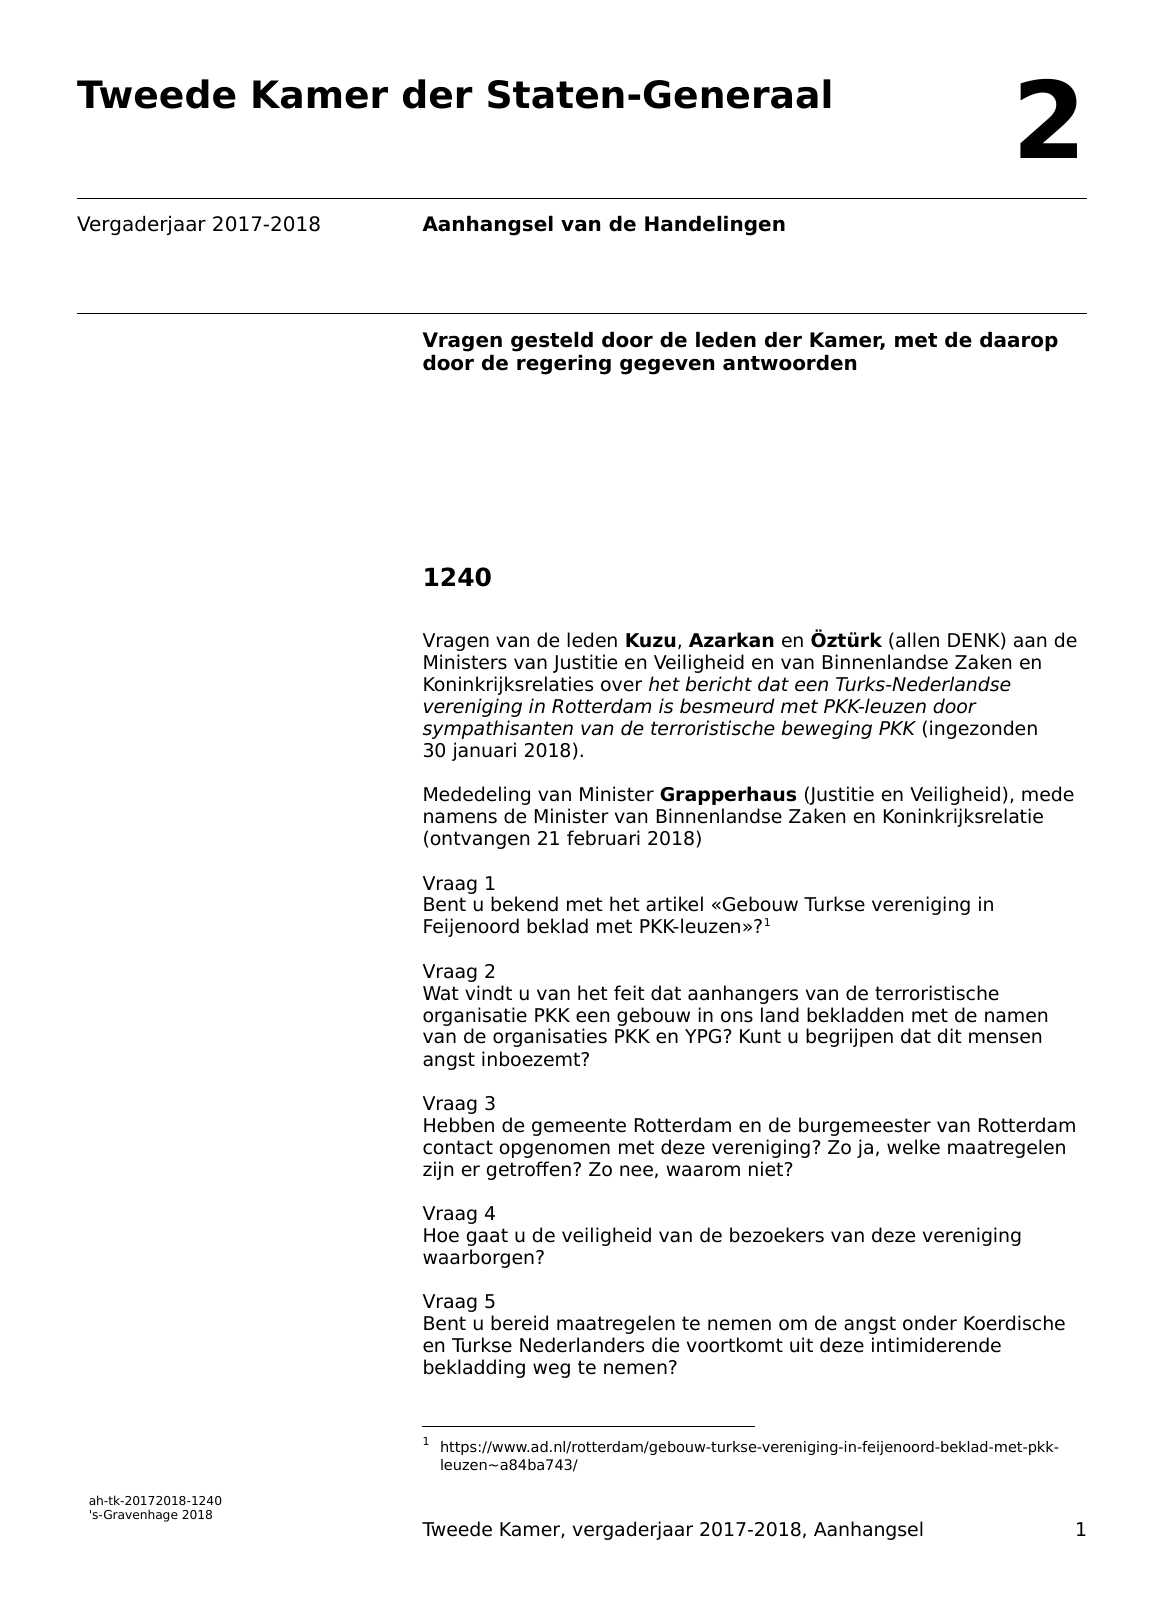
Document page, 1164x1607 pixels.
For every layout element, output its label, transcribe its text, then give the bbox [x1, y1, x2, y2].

table_header Tweede Kamer der Staten-Generaal [77, 59, 886, 198]
text Vraag 1 [422, 872, 1087, 894]
text Vraag 5 [422, 1291, 1087, 1313]
text Vraag 2 [422, 961, 1087, 982]
text Bent u bereid maatregelen te nemen om de angst onder Koerdische en Turkse Nederlanders die voortkomt uit deze intimiderende bekladding weg te nemen? [422, 1313, 1087, 1379]
text Wat vindt u van het feit dat aanhangers van de terroristische organisatie PKK een gebouw in ons land bekladden met de namen van de organisaties PKK en YPG? Kunt u begrijpen dat dit mensen angst inboezemt? [422, 982, 1087, 1070]
text ah-tk-20172018-1240 [88, 1494, 323, 1508]
text https://www.ad.nl/rotterdam/gebouw-turkse-vereniging-in-feijenoord-beklad-met-pkk-leuzen~a84ba743/ [422, 1435, 1087, 1474]
text Hebben de gemeente Rotterdam en de burgemeester van Rotterdam contact opgenomen met deze vereniging? Zo ja, welke maatregelen zijn er getroffen? Zo nee, waarom niet? [422, 1114, 1087, 1181]
text Vraag 3 [422, 1093, 1087, 1114]
text Vraag 4 [422, 1203, 1087, 1225]
text Hoe gaat u de veiligheid van de bezoekers van deze vereniging waarborgen? [422, 1225, 1087, 1269]
table_cell Aanhangsel van de Handelingen [422, 199, 1087, 313]
text Vragen van de leden Kuzu, Azarkan en Öztürk (allen DENK) aan de Ministers van Justitie en Veiligheid en van Binnenlandse Zaken en Koninkrijksrelaties over het bericht dat een Turks-Nederlandse vereniging in Rotterdam is besmeurd met PKK-leuzen door sympathisanten van de terroristische beweging PKK (ingezonden 30 januari 2018). [422, 630, 1087, 762]
text Bent u bekend met het artikel «Gebouw Turkse vereniging in Feijenoord beklad met PKK-leuzen»? [422, 894, 1087, 938]
table_cell Vergaderjaar 2017-2018 [77, 199, 422, 313]
table_cell Vragen gesteld door de leden der Kamer, met de daarop door de regering gegeven antwoorden [422, 314, 1087, 375]
text 1240 [422, 563, 1087, 592]
table_cell [77, 314, 422, 375]
text Mededeling van Minister Grapperhaus (Justitie en Veiligheid), mede namens de Minister van Binnenlandse Zaken en Koninkrijksrelatie (ontvangen 21 februari 2018) [422, 784, 1087, 850]
table_header 2 [886, 59, 1087, 198]
text 's-Gravenhage 2018 [88, 1508, 323, 1522]
